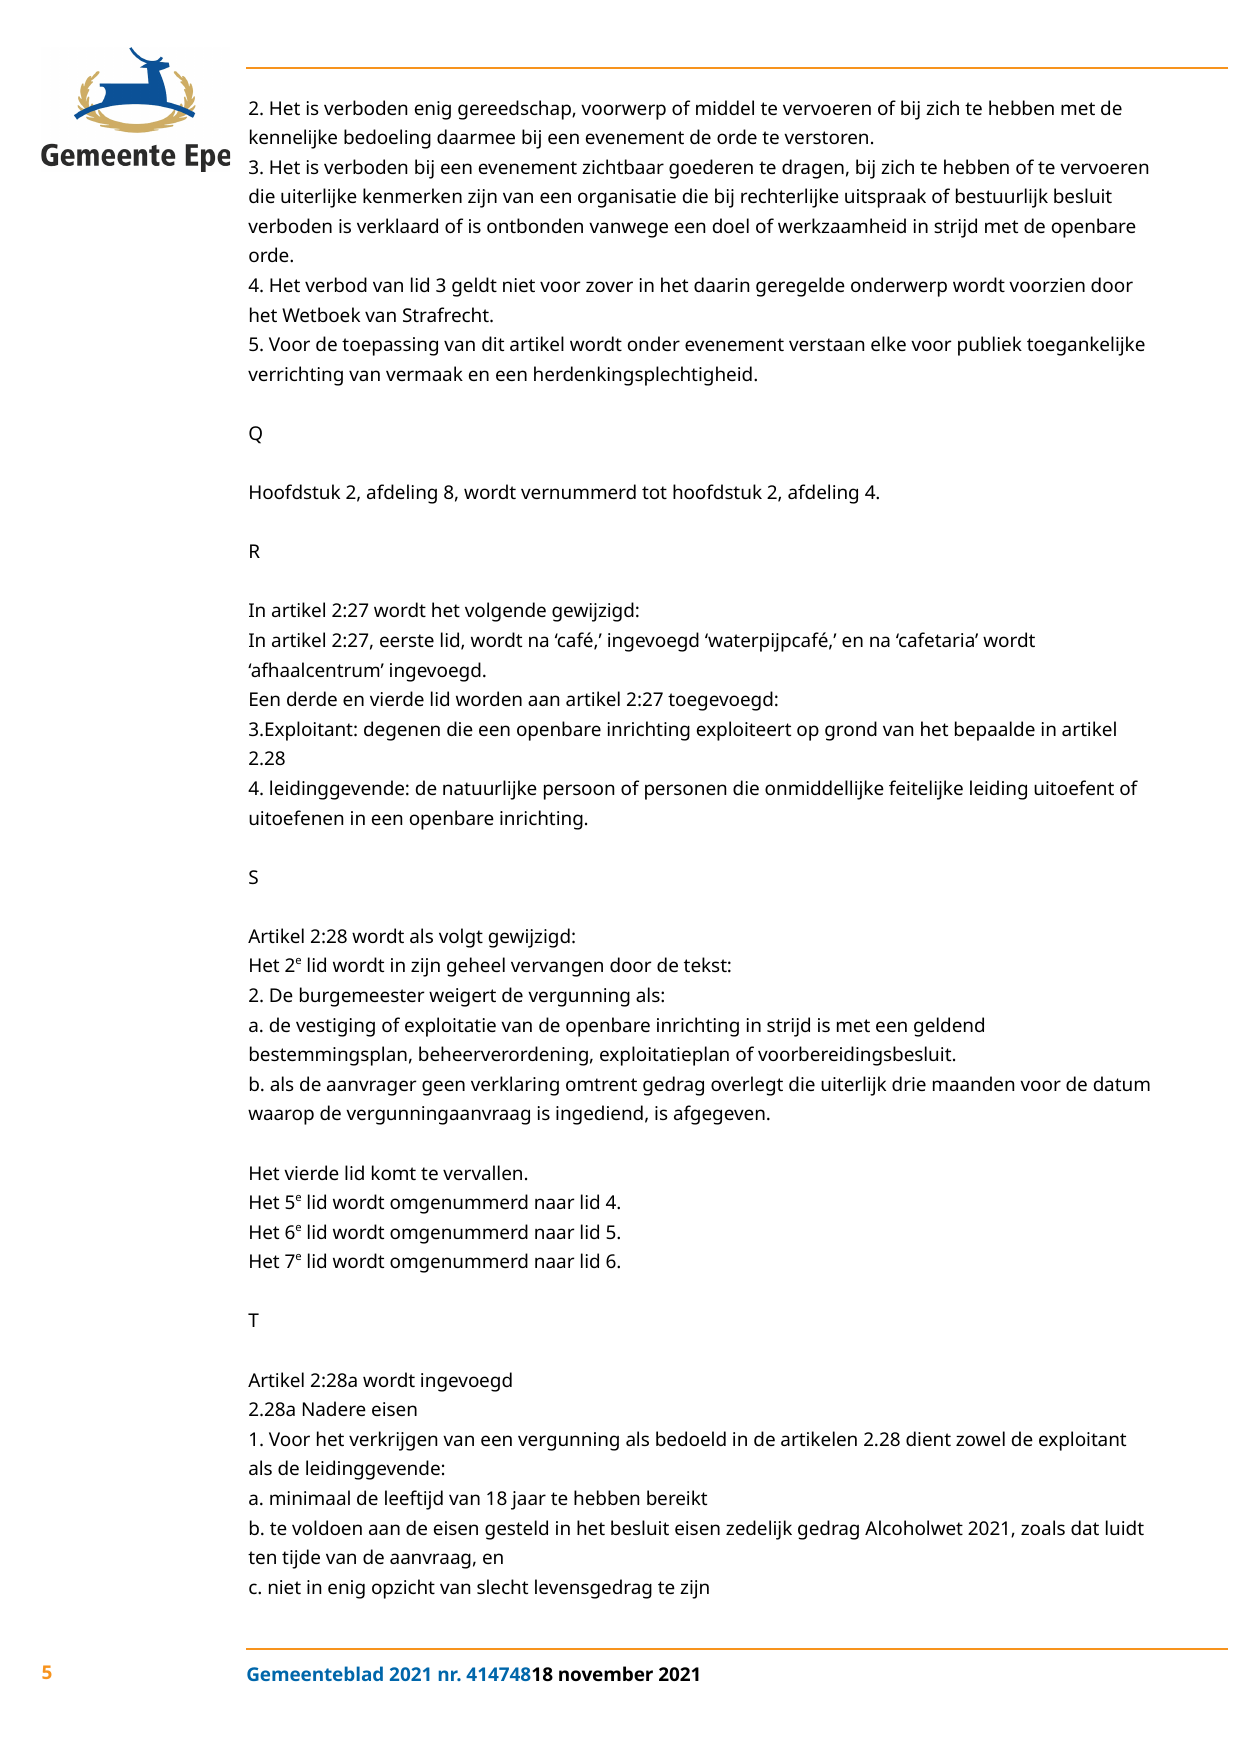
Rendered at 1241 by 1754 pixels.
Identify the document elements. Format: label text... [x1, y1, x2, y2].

text a. minimaal de leeftijd van 18 jaar te hebben bereikt [248, 1485, 1152, 1511]
text Artikel 2:28 wordt als volgt gewijzigd: [248, 923, 1152, 949]
text 4. leidinggevende: de natuurlijke persoon of personen die onmiddellijke feitelijke leiding uitoefent of uitoefenen in een openbare inrichting. [248, 775, 1152, 831]
text In artikel 2:27, eerste lid, wordt na ‘café,’ ingevoegd ‘waterpijpcafé,’ en na ‘cafetaria’ wordt ‘afhaalcentrum’ ingevoegd. [248, 627, 1152, 683]
text b. te voldoen aan de eisen gesteld in het besluit eisen zedelijk gedrag Alcoholwet 2021, zoals dat luidt ten tijde van de aanvraag, en [248, 1515, 1152, 1570]
text 5. Voor de toepassing van dit artikel wordt onder evenement verstaan elke voor publiek toegankelijke verrichting van vermaak en een herdenkingsplechtigheid. [248, 331, 1152, 387]
picture [41, 47, 231, 172]
text R [248, 538, 1152, 564]
text Q [248, 420, 1152, 446]
text Hoofdstuk 2, afdeling 8, wordt vernummerd tot hoofdstuk 2, afdeling 4. [248, 479, 1152, 505]
text In artikel 2:27 wordt het volgende gewijzigd: [248, 598, 1152, 623]
text S [248, 864, 1152, 890]
text Het 6e lid wordt omgenummerd naar lid 5. [248, 1219, 1152, 1245]
text 3.Exploitant: degenen die een openbare inrichting exploiteert op grond van het bepaalde in artikel 2.28 [248, 716, 1152, 771]
text T [248, 1308, 1152, 1333]
text Het 7e lid wordt omgenummerd naar lid 6. [248, 1248, 1152, 1274]
text Een derde en vierde lid worden aan artikel 2:27 toegevoegd: [248, 686, 1152, 712]
text 1. Voor het verkrijgen van een vergunning als bedoeld in de artikelen 2.28 dient zowel de exploitant als de leidinggevende: [248, 1426, 1152, 1481]
text 4. Het verbod van lid 3 geldt niet voor zover in het daarin geregelde onderwerp wordt voorzien door het Wetboek van Strafrecht. [248, 272, 1152, 328]
text Het 5e lid wordt omgenummerd naar lid 4. [248, 1189, 1152, 1215]
text a. de vestiging of exploitatie van de openbare inrichting in strijd is met een geldend bestemmingsplan, beheerverordening, exploitatieplan of voorbereidingsbesluit. [248, 1012, 1152, 1067]
text c. niet in enig opzicht van slecht levensgedrag te zijn [248, 1574, 1152, 1600]
text 2. Het is verboden enig gereedschap, voorwerp of middel te vervoeren of bij zich te hebben met de kennelijke bedoeling daarmee bij een evenement de orde te verstoren. [248, 95, 1152, 150]
text Artikel 2:28a wordt ingevoegd [248, 1367, 1152, 1393]
text b. als de aanvrager geen verklaring omtrent gedrag overlegt die uiterlijk drie maanden voor de datum waarop de vergunningaanvraag is ingediend, is afgegeven. [248, 1071, 1152, 1126]
text 2. De burgemeester weigert de vergunning als: [248, 982, 1152, 1008]
text Het vierde lid komt te vervallen. [248, 1160, 1152, 1186]
text Het 2e lid wordt in zijn geheel vervangen door de tekst: [248, 953, 1152, 978]
text 3. Het is verboden bij een evenement zichtbaar goederen te dragen, bij zich te hebben of te vervoeren die uiterlijke kenmerken zijn van een organisatie die bij rechterlijke uitspraak of bestuurlijk besluit verboden is verklaard of is ontbonden vanwege een doel of werkzaamheid in strijd met de openbare orde. [248, 154, 1152, 268]
text 2.28a Nadere eisen [248, 1396, 1152, 1422]
